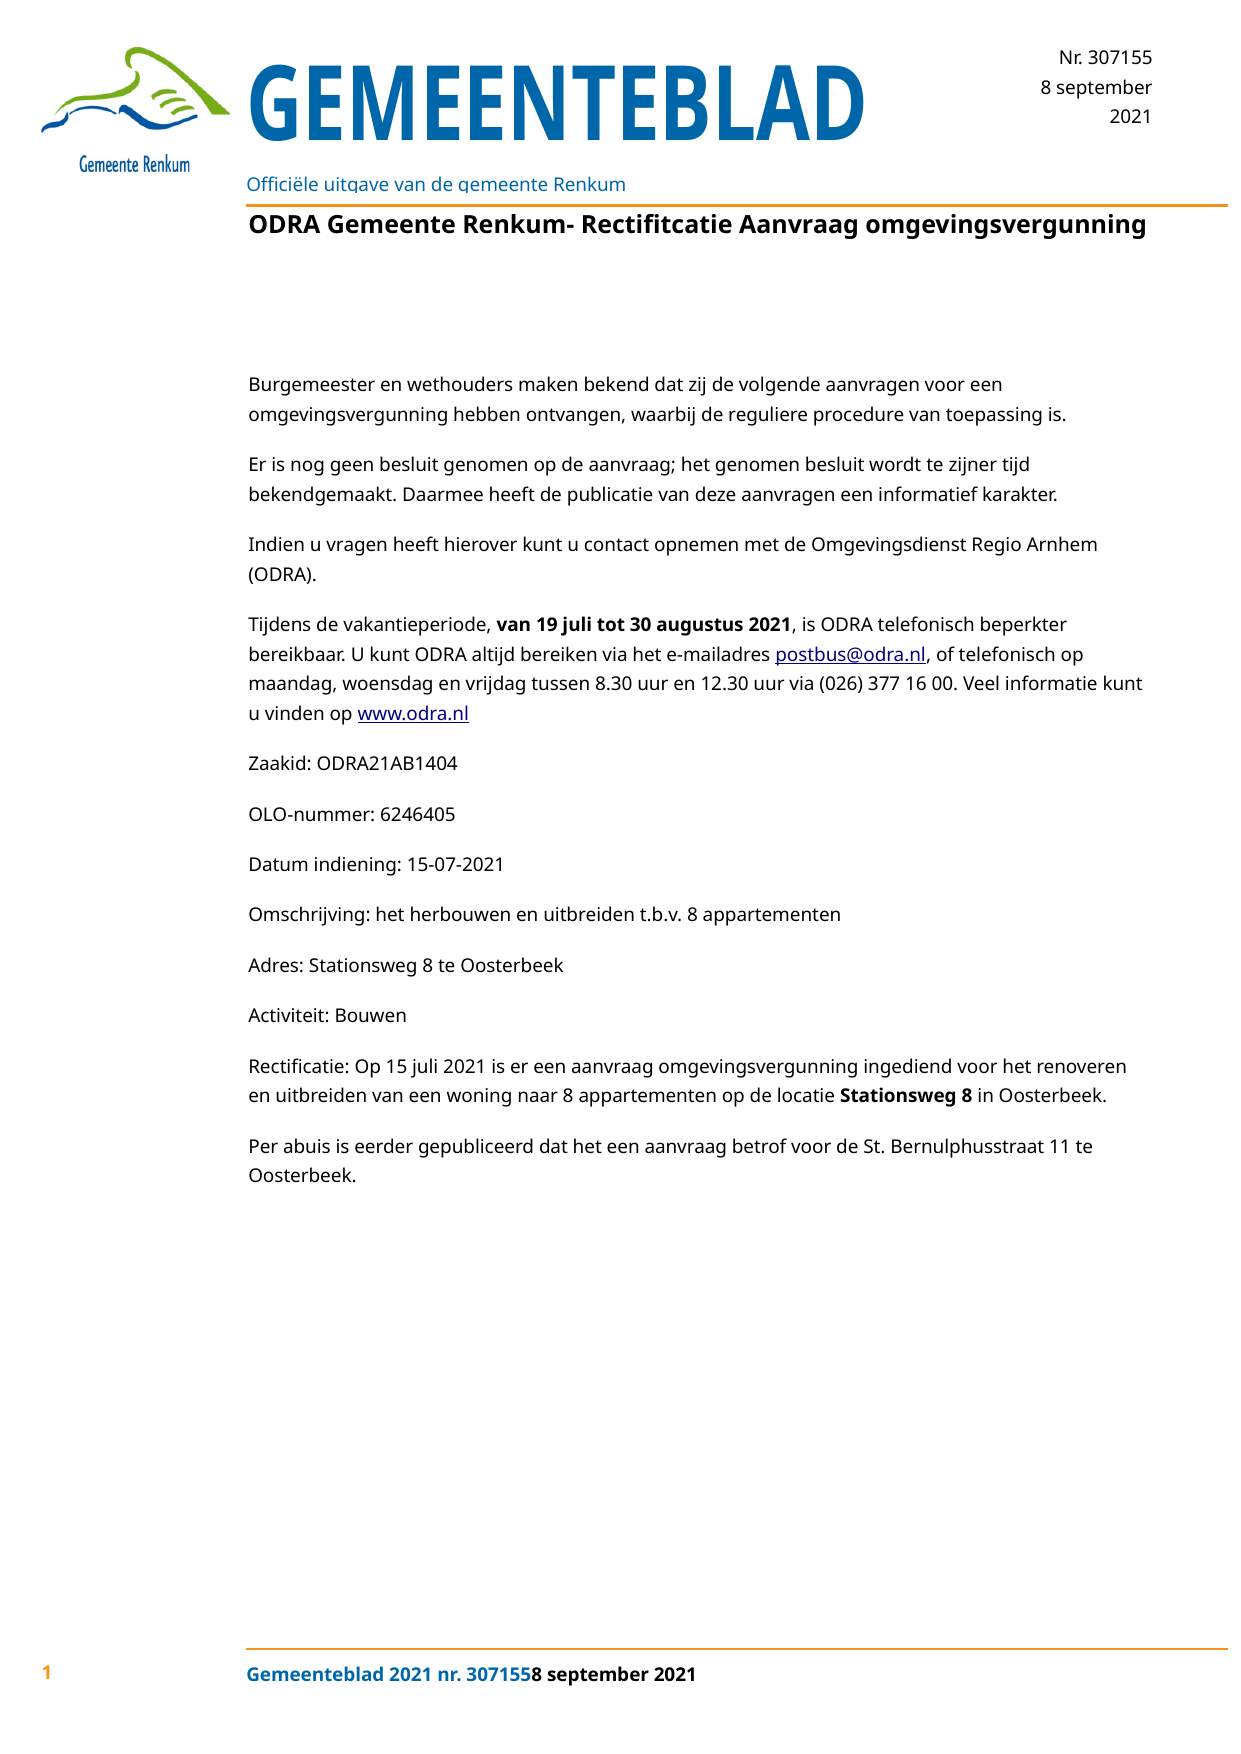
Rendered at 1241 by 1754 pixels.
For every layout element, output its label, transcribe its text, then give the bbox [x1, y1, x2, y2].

text Adres: Stationsweg 8 te Oosterbeek [248, 952, 1152, 978]
text Datum indiening: 15-07-2021 [248, 851, 1152, 877]
text ODRA Gemeente Renkum- Rectifitcatie Aanvraag omgevingsvergunning [248, 207, 1152, 241]
text Rectificatie: Op 15 juli 2021 is er een aanvraag omgevingsvergunning ingediend voor het renoveren en uitbreiden van een woning naar 8 appartementen op de locatie Stationsweg 8 in Oosterbeek. [248, 1053, 1152, 1108]
text Omschrijving: het herbouwen en uitbreiden t.b.v. 8 appartementen [248, 902, 1152, 927]
text Tijdens de vakantieperiode, van 19 juli tot 30 augustus 2021, is ODRA telefonisch beperkter bereikbaar. U kunt ODRA altijd bereiken via het e-mailadres postbus@odra.nl, of telefonisch op maandag, woensdag en vrijdag tussen 8.30 uur en 12.30 uur via (026) 377 16 00. Veel informatie kunt u vinden op www.odra.nl [248, 611, 1152, 726]
text Zaakid: ODRA21AB1404 [248, 750, 1152, 776]
text Activiteit: Bouwen [248, 1002, 1152, 1028]
text Burgemeester en wethouders maken bekend dat zij de volgende aanvragen voor een omgevingsvergunning hebben ontvangen, waarbij de reguliere procedure van toepassing is. [248, 371, 1152, 426]
text OLO-nummer: 6246405 [248, 801, 1152, 826]
text Er is nog geen besluit genomen op de aanvraag; het genomen besluit wordt te zijner tijd bekendgemaakt. Daarmee heeft de publicatie van deze aanvragen een informatief karakter. [248, 451, 1152, 506]
text Per abuis is eerder gepubliceerd dat het een aanvraag betrof voor de St. Bernulphusstraat 11 te Oosterbeek. [248, 1133, 1152, 1188]
picture [41, 47, 231, 172]
text Indien u vragen heeft hierover kunt u contact opnemen met de Omgevingsdienst Regio Arnhem (ODRA). [248, 531, 1152, 586]
